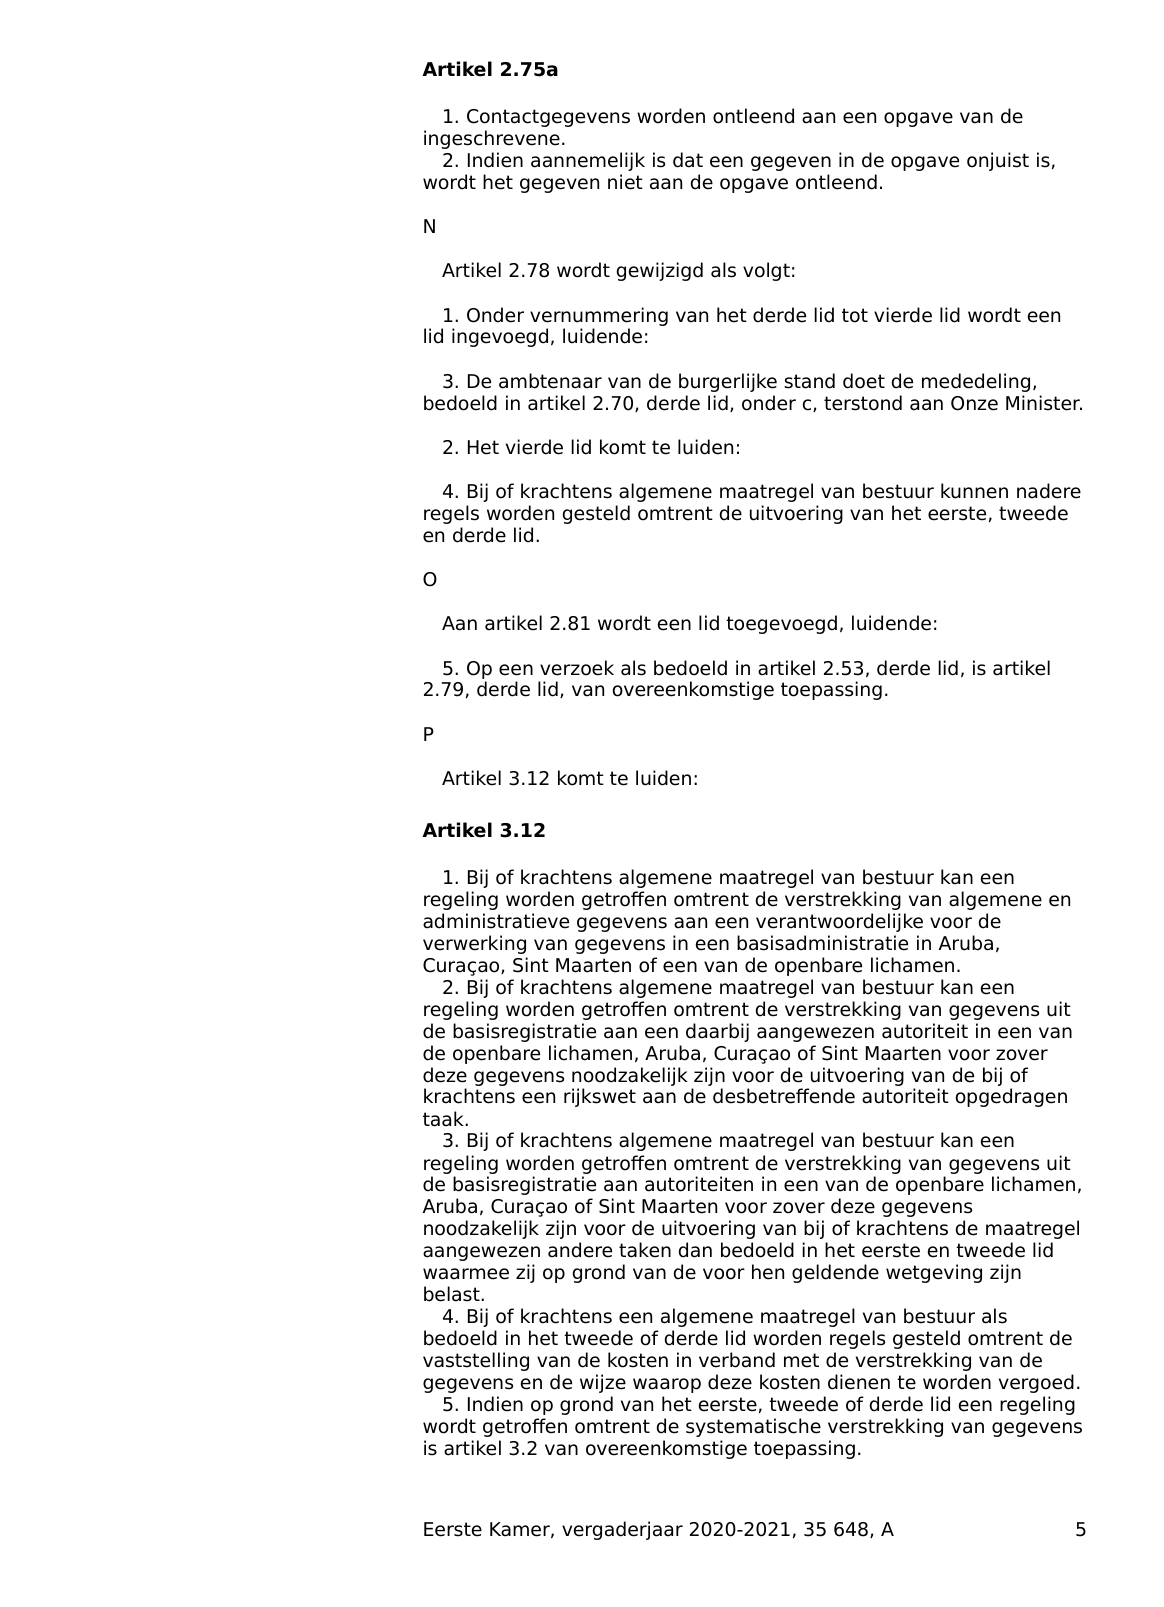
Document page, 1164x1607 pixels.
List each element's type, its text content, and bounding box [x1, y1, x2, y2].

text N [422, 216, 1087, 238]
text P [422, 723, 1087, 746]
text 4. Bij of krachtens algemene maatregel van bestuur kunnen nadere regels worden gesteld omtrent de uitvoering van het eerste, tweede en derde lid. [422, 481, 1087, 547]
text 3. De ambtenaar van de burgerlijke stand doet de mededeling, bedoeld in artikel 2.70, derde lid, onder c, terstond aan Onze Minister. [422, 371, 1087, 414]
subtitle Artikel 2.75a [422, 59, 1087, 81]
text 4. Bij of krachtens een algemene maatregel van bestuur als bedoeld in het tweede of derde lid worden regels gesteld omtrent de vaststelling van de kosten in verband met de verstrekking van de gegevens en de wijze waarop deze kosten dienen te worden vergoed. [422, 1306, 1087, 1394]
text Artikel 3.12 komt te luiden: [422, 768, 1087, 790]
text 1. Bij of krachtens algemene maatregel van bestuur kan een regeling worden getroffen omtrent de verstrekking van algemene en administratieve gegevens aan een verantwoordelijke voor de verwerking van gegevens in een basisadministratie in Aruba, Curaçao, Sint Maarten of een van de openbare lichamen. [422, 867, 1087, 977]
text 1. Contactgegevens worden ontleend aan een opgave van de ingeschrevene. [422, 106, 1087, 150]
text O [422, 569, 1087, 591]
text 5. Op een verzoek als bedoeld in artikel 2.53, derde lid, is artikel 2.79, derde lid, van overeenkomstige toepassing. [422, 657, 1087, 701]
text 2. Het vierde lid komt te luiden: [422, 437, 1087, 459]
text 1. Onder vernummering van het derde lid tot vierde lid wordt een lid ingevoegd, luidende: [422, 304, 1087, 348]
text 5. Indien op grond van het eerste, tweede of derde lid een regeling wordt getroffen omtrent de systematische verstrekking van gegevens is artikel 3.2 van overeenkomstige toepassing. [422, 1394, 1087, 1460]
text Artikel 2.78 wordt gewijzigd als volgt: [422, 260, 1087, 282]
subtitle Artikel 3.12 [422, 820, 1087, 842]
text 2. Indien aannemelijk is dat een gegeven in de opgave onjuist is, wordt het gegeven niet aan de opgave ontleend. [422, 150, 1087, 194]
text 2. Bij of krachtens algemene maatregel van bestuur kan een regeling worden getroffen omtrent de verstrekking van gegevens uit de basisregistratie aan een daarbij aangewezen autoriteit in een van de openbare lichamen, Aruba, Curaçao of Sint Maarten voor zover deze gegevens noodzakelijk zijn voor de uitvoering van de bij of krachtens een rijkswet aan de desbetreffende autoriteit opgedragen taak. [422, 977, 1087, 1130]
text Aan artikel 2.81 wordt een lid toegevoegd, luidende: [422, 613, 1087, 635]
text 3. Bij of krachtens algemene maatregel van bestuur kan een regeling worden getroffen omtrent de verstrekking van gegevens uit de basisregistratie aan autoriteiten in een van de openbare lichamen, Aruba, Curaçao of Sint Maarten voor zover deze gegevens noodzakelijk zijn voor de uitvoering van bij of krachtens de maatregel aangewezen andere taken dan bedoeld in het eerste en tweede lid waarmee zij op grond van de voor hen geldende wetgeving zijn belast. [422, 1130, 1087, 1306]
